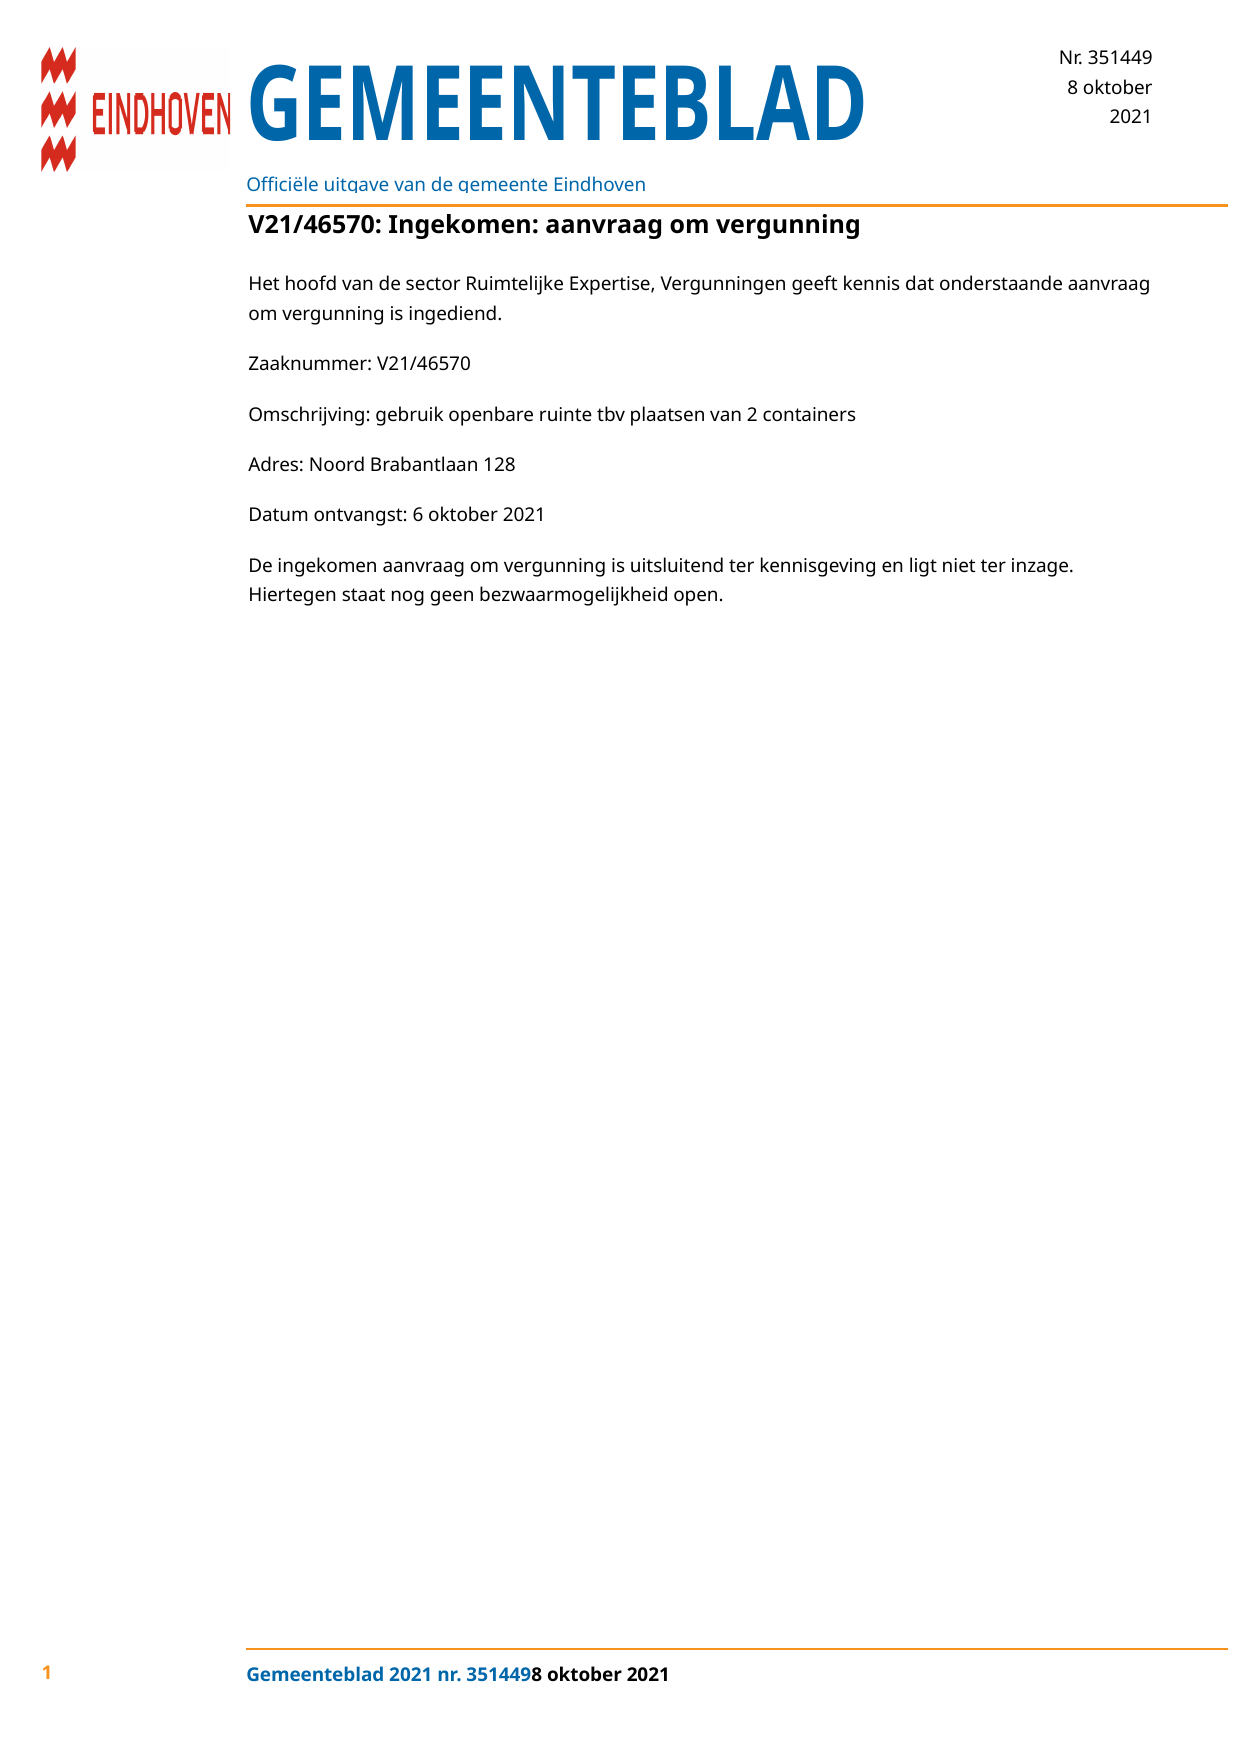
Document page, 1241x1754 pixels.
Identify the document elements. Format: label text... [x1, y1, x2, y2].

text Adres: Noord Brabantlaan 128 [248, 451, 1152, 477]
picture [41, 47, 231, 172]
text Omschrijving: gebruik openbare ruinte tbv plaatsen van 2 containers [248, 401, 1152, 426]
text Het hoofd van de sector Ruimtelijke Expertise, Vergunningen geeft kennis dat onderstaande aanvraag om vergunning is ingediend. [248, 270, 1152, 326]
text De ingekomen aanvraag om vergunning is uitsluitend ter kennisgeving en ligt niet ter inzage. Hiertegen staat nog geen bezwaarmogelijkheid open. [248, 552, 1152, 607]
text Datum ontvangst: 6 oktober 2021 [248, 502, 1152, 527]
text V21/46570: Ingekomen: aanvraag om vergunning [248, 207, 1152, 241]
text Zaaknummer: V21/46570 [248, 350, 1152, 376]
